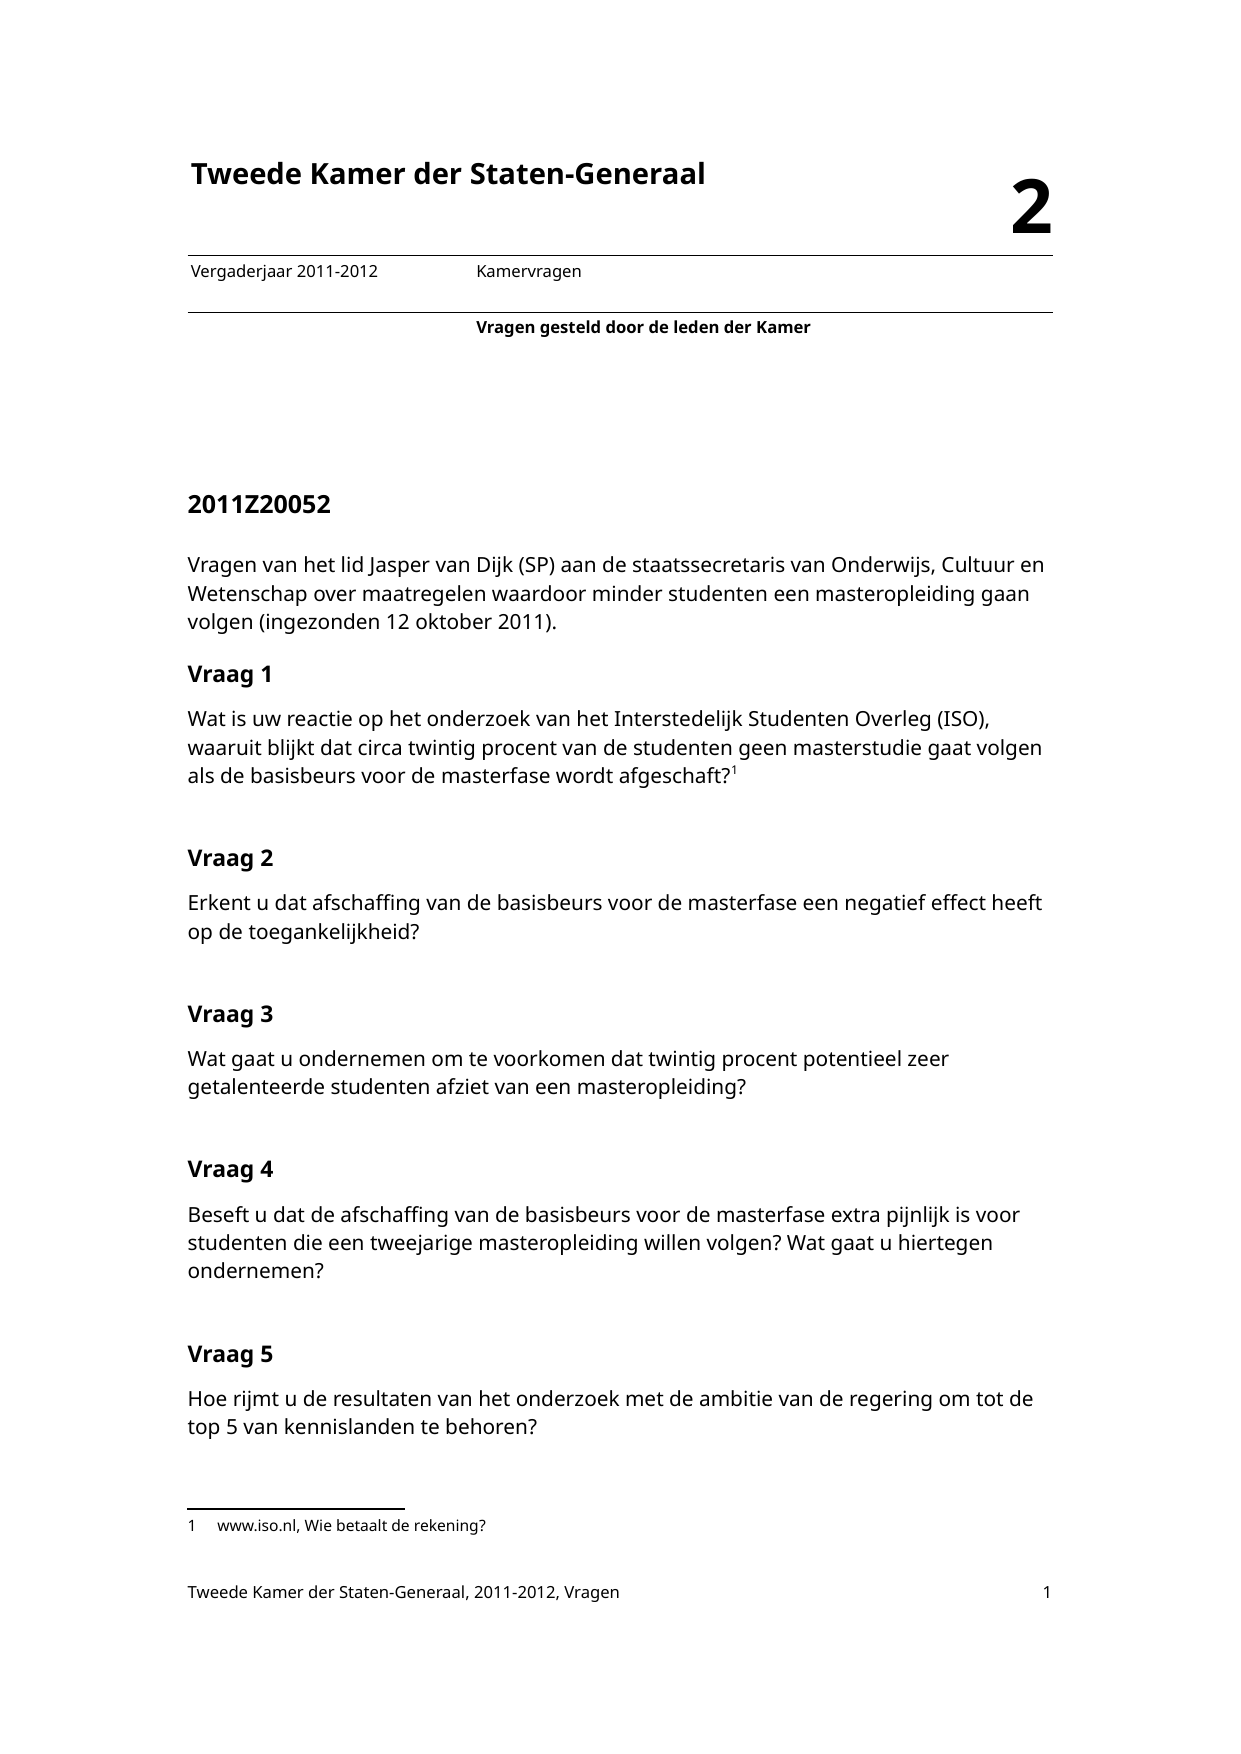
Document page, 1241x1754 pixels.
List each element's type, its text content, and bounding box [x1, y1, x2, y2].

text Wat is uw reactie op het onderzoek van het Interstedelijk Studenten Overleg (ISO), waaruit blijkt dat circa twintig procent van de studenten geen masterstudie gaat volgen als de basisbeurs voor de masterfase wordt afgeschaft? [187, 704, 1053, 790]
table_cell Kamervragen [473, 256, 1053, 312]
subtitle Vraag 5 [187, 1337, 1053, 1369]
text 2011Z20052 [187, 487, 1053, 521]
text Beseft u dat de afschaffing van de basisbeurs voor de masterfase extra pijnlijk is voor studenten die een tweejarige masteropleiding willen volgen? Wat gaat u hiertegen ondernemen? [187, 1200, 1053, 1285]
table_cell Vergaderjaar 2011-2012 [188, 256, 473, 312]
text www.iso.nl, Wie betaalt de rekening? [187, 1508, 1053, 1536]
text Wat gaat u ondernemen om te voorkomen dat twintig procent potentieel zeer getalenteerde studenten afziet van een masteropleiding? [187, 1044, 1053, 1101]
table_header Tweede Kamer der Staten-Generaal [188, 150, 879, 255]
table_header 2 [880, 150, 1053, 255]
subtitle Vraag 2 [187, 842, 1053, 873]
table_cell Vragen gesteld door de leden der Kamer [473, 313, 1053, 339]
text Vragen van het lid Jasper van Dijk (SP) aan de staatssecretaris van Onderwijs, Cultuur en Wetenschap over maatregelen waardoor minder studenten een masteropleiding gaan volgen (ingezonden 12 oktober 2011). [187, 550, 1053, 636]
subtitle Vraag 1 [187, 658, 1053, 689]
subtitle Vraag 4 [187, 1153, 1053, 1185]
text Erkent u dat afschaffing van de basisbeurs voor de masterfase een negatief effect heeft op de toegankelijkheid? [187, 888, 1053, 945]
subtitle Vraag 3 [187, 998, 1053, 1029]
table_cell [188, 313, 473, 339]
text Hoe rijmt u de resultaten van het onderzoek met de ambitie van de regering om tot de top 5 van kennislanden te behoren? [187, 1384, 1053, 1441]
